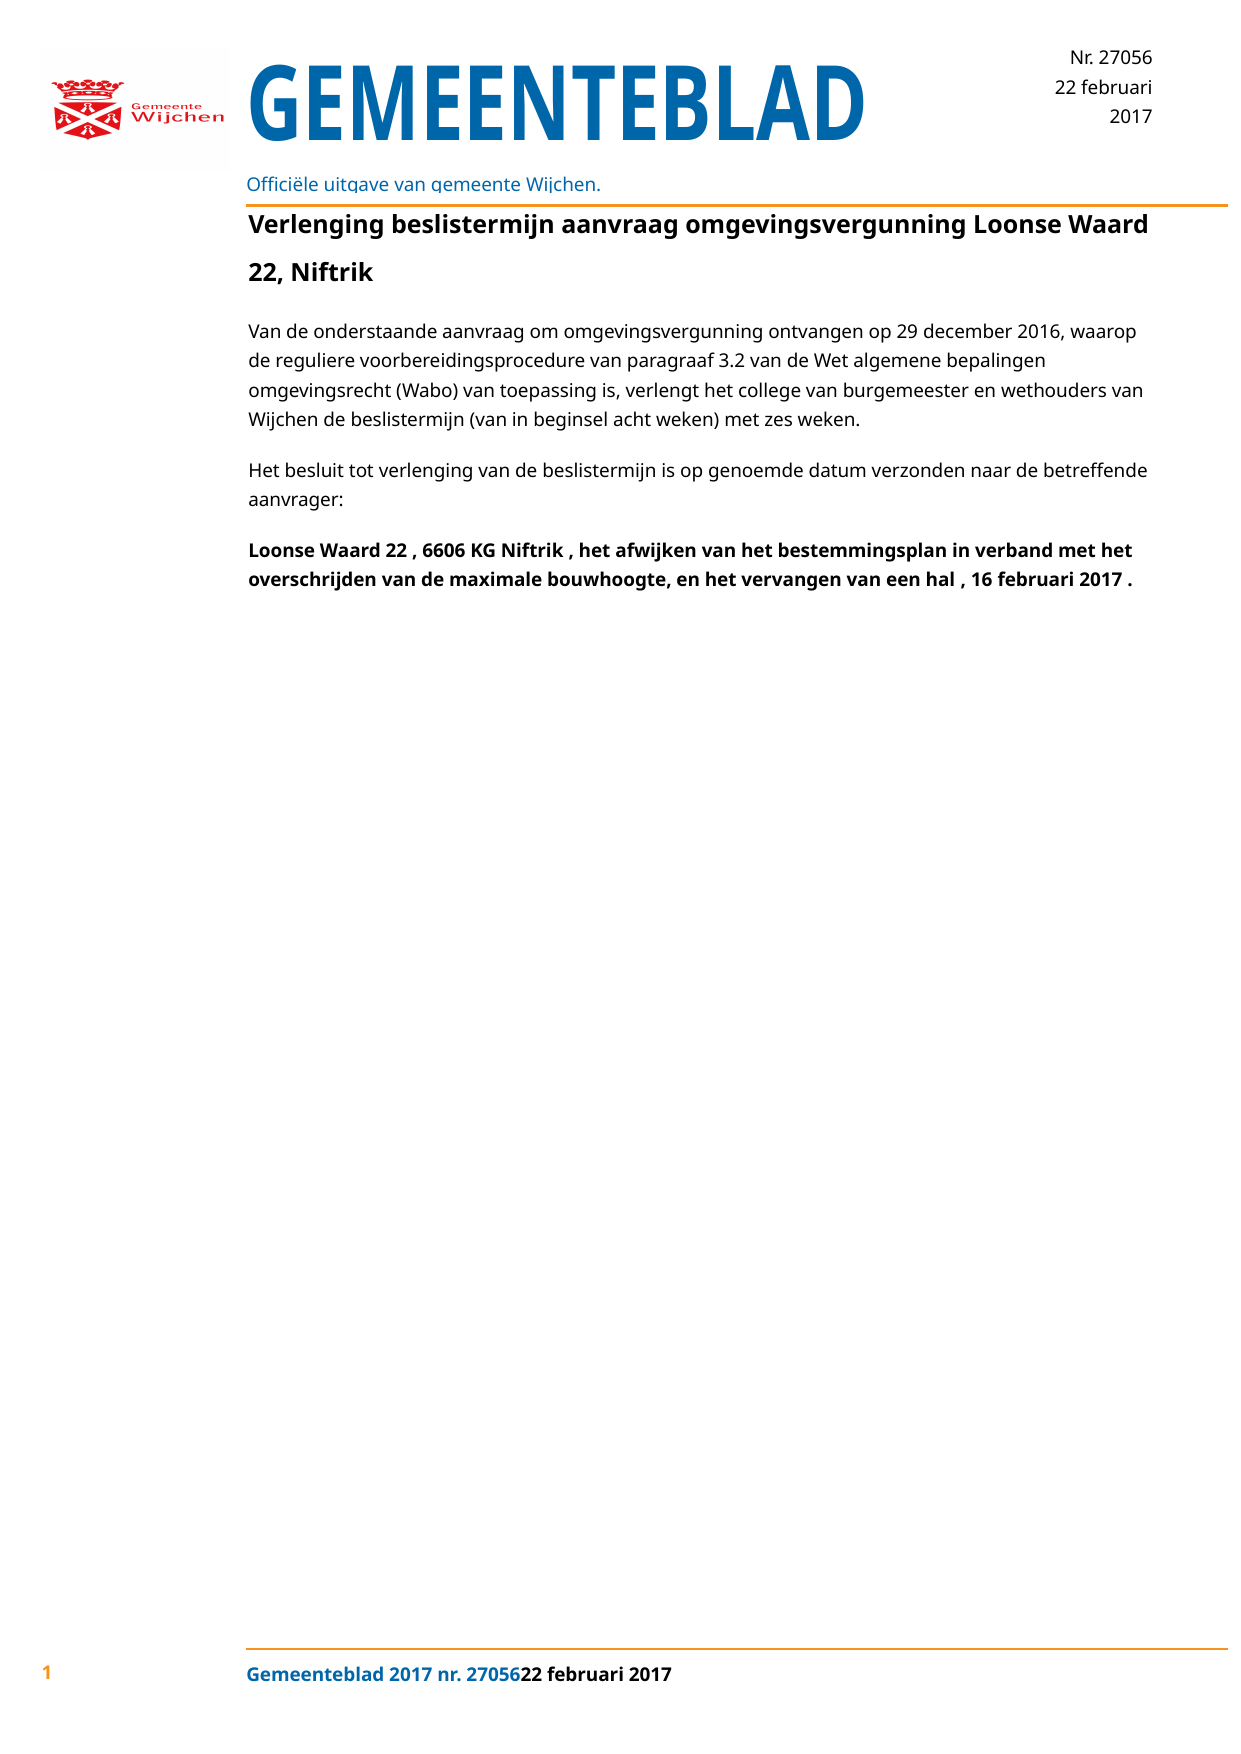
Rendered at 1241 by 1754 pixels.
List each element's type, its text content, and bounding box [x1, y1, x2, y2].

picture [41, 47, 231, 172]
text Het besluit tot verlenging van de beslistermijn is op genoemde datum verzonden naar de betreffende aanvrager: [248, 457, 1152, 512]
text Loonse Waard 22 , 6606 KG Niftrik , het afwijken van het bestemmingsplan in verband met het overschrijden van de maximale bouwhoogte, en het vervangen van een hal , 16 februari 2017 . [248, 537, 1152, 592]
text Van de onderstaande aanvraag om omgevingsvergunning ontvangen op 29 december 2016, waarop de reguliere voorbereidingsprocedure van paragraaf 3.2 van de Wet algemene bepalingen omgevingsrecht (Wabo) van toepassing is, verlengt het college van burgemeester en wethouders van Wijchen de beslistermijn (van in beginsel acht weken) met zes weken. [248, 318, 1152, 432]
text Verlenging beslistermijn aanvraag omgevingsvergunning Loonse Waard 22, Niftrik [248, 207, 1152, 288]
